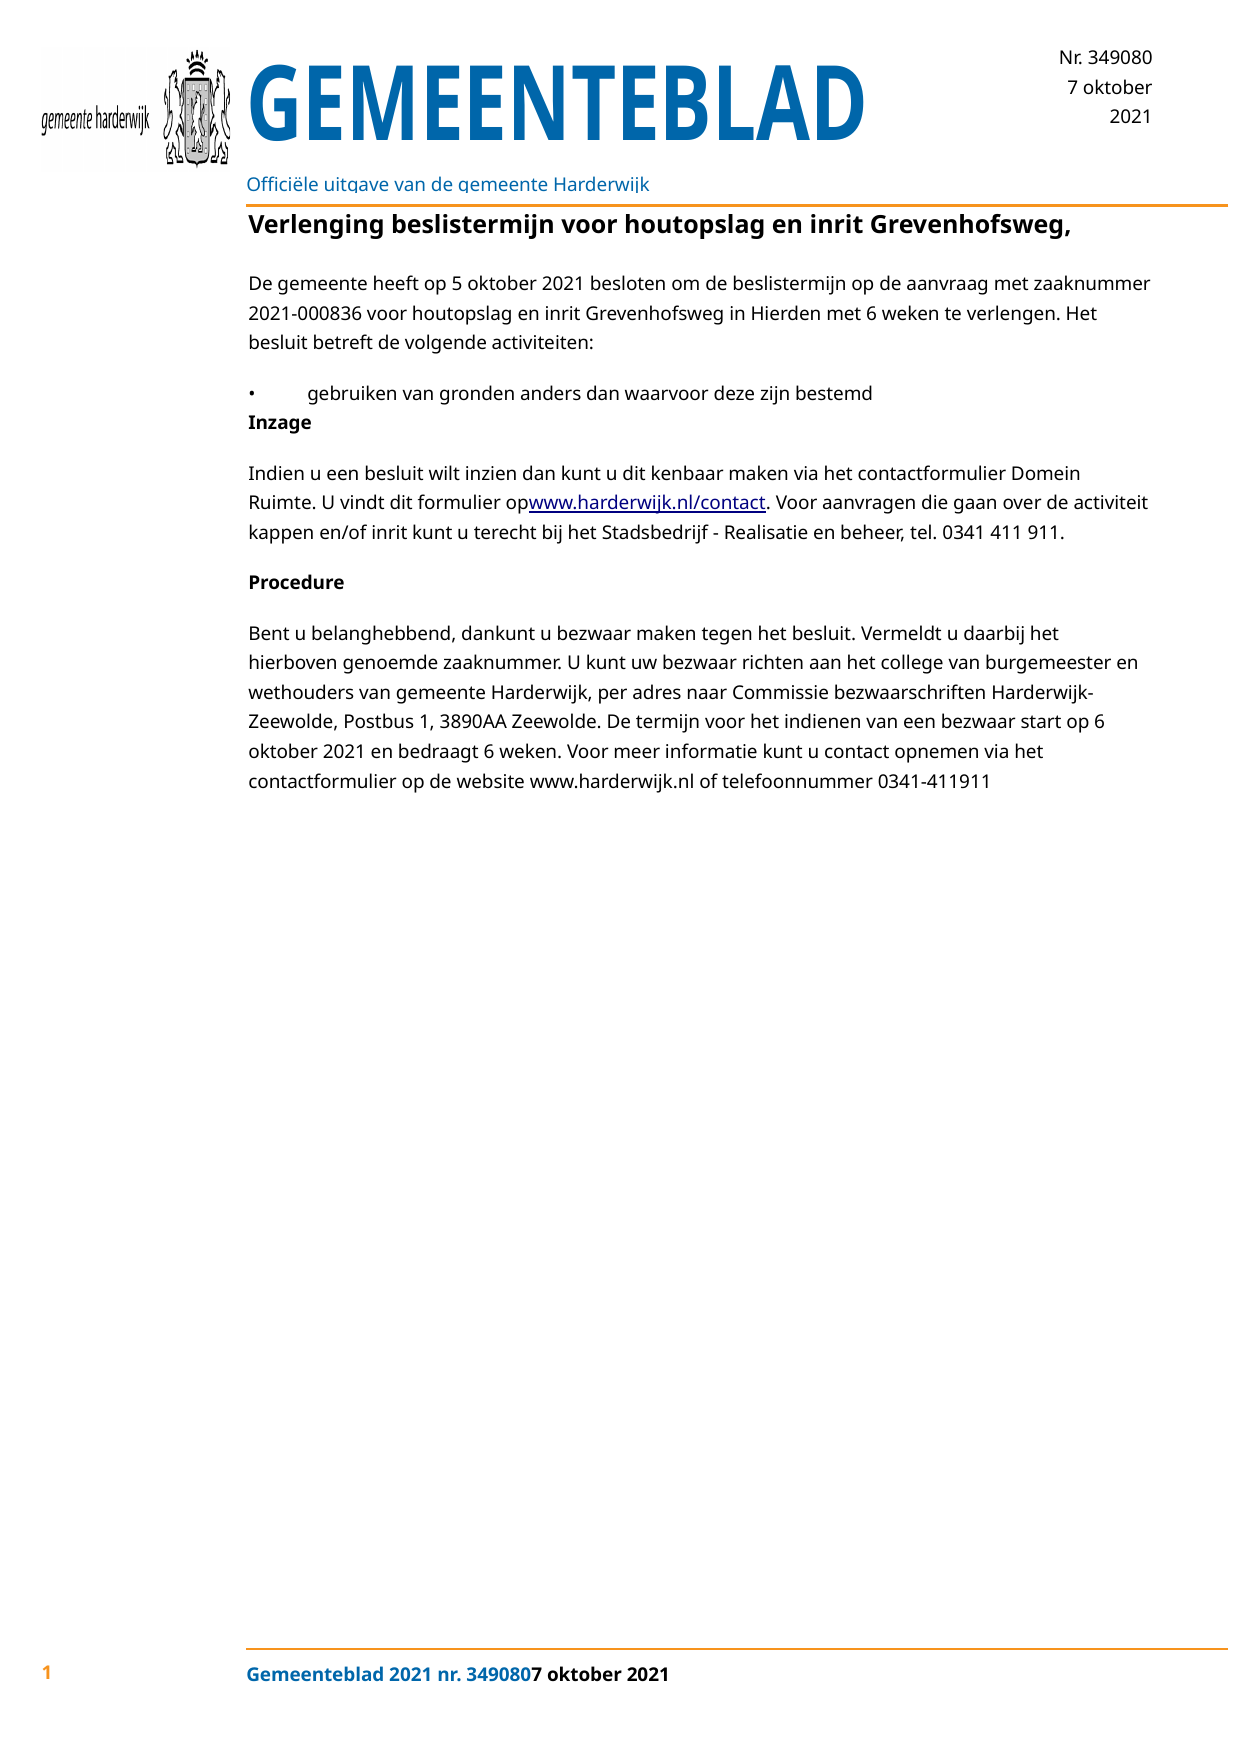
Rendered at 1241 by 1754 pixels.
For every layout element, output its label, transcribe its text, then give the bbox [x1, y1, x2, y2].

text De gemeente heeft op 5 oktober 2021 besloten om de beslistermijn op de aanvraag met zaaknummer 2021-000836 voor houtopslag en inrit Grevenhofsweg in Hierden met 6 weken te verlengen. Het besluit betreft de volgende activiteiten: [248, 270, 1152, 355]
list gebruiken van gronden anders dan waarvoor deze zijn bestemd [248, 380, 1152, 406]
text Indien u een besluit wilt inzien dan kunt u dit kenbaar maken via het contactformulier Domein Ruimte. U vindt dit formulier opwww.harderwijk.nl/contact. Voor aanvragen die gaan over de activiteit kappen en/of inrit kunt u terecht bij het Stadsbedrijf - Realisatie en beheer, tel. 0341 411 911. [248, 460, 1152, 545]
text Procedure [248, 569, 1152, 595]
text Bent u belanghebbend, dankunt u bezwaar maken tegen het besluit. Vermeldt u daarbij het hierboven genoemde zaaknummer. U kunt uw bezwaar richten aan het college van burgemeester en wethouders van gemeente Harderwijk, per adres naar Commissie bezwaarschriften Harderwijk-Zeewolde, Postbus 1, 3890AA Zeewolde. De termijn voor het indienen van een bezwaar start op 6 oktober 2021 en bedraagt 6 weken. Voor meer informatie kunt u contact opnemen via het contactformulier op de website www.harderwijk.nl of telefoonnummer 0341-411911 [248, 620, 1152, 793]
text Inzage [248, 409, 1152, 435]
text Verlenging beslistermijn voor houtopslag en inrit Grevenhofsweg, [248, 207, 1152, 241]
picture [41, 47, 231, 172]
